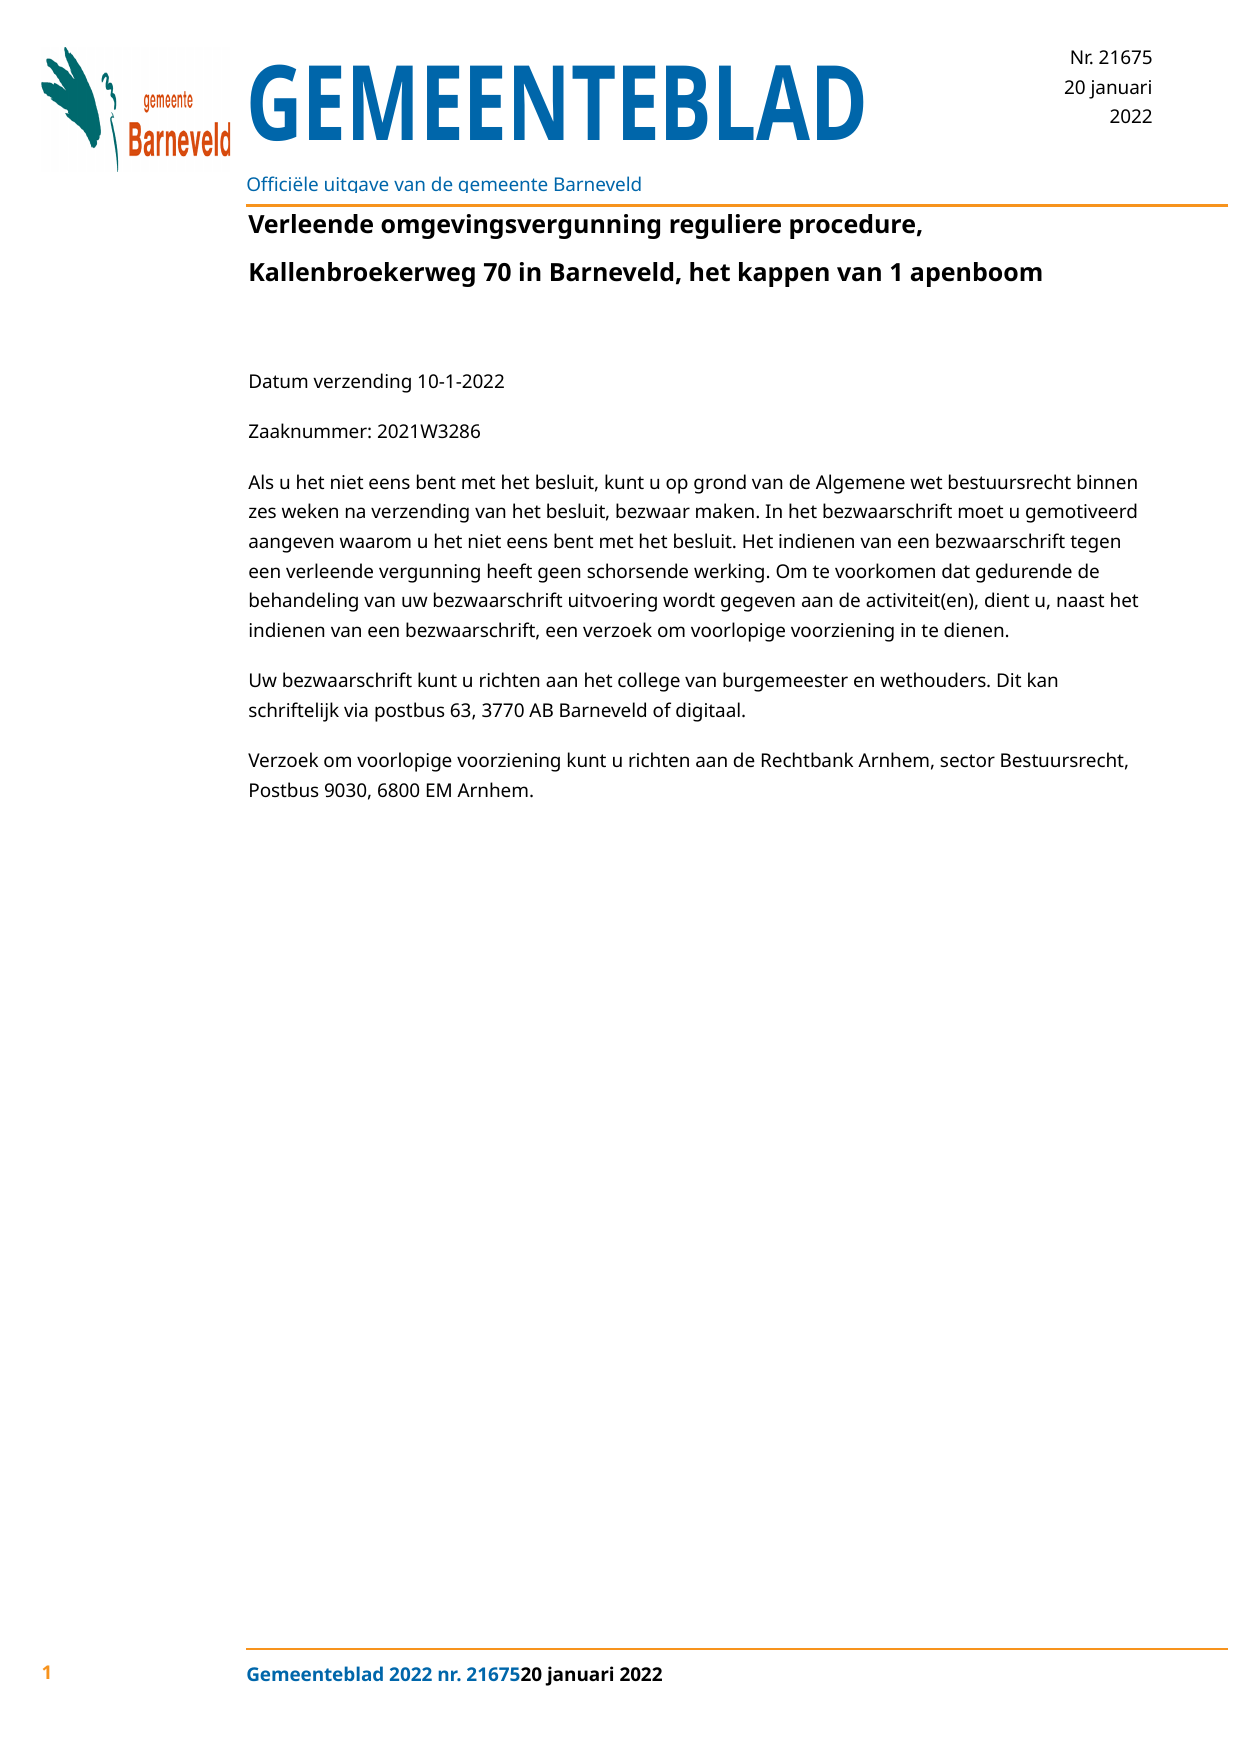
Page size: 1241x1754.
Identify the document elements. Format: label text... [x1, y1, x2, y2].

text Zaaknummer: 2021W3286 [248, 419, 1152, 444]
text Verzoek om voorlopige voorziening kunt u richten aan de Rechtbank Arnhem, sector Bestuursrecht, Postbus 9030, 6800 EM Arnhem. [248, 747, 1152, 803]
text Datum verzending 10-1-2022 [248, 368, 1152, 394]
text Verleende omgevingsvergunning reguliere procedure, Kallenbroekerweg 70 in Barneveld, het kappen van 1 apenboom [248, 207, 1152, 288]
picture [41, 47, 231, 172]
text Als u het niet eens bent met het besluit, kunt u op grond van de Algemene wet bestuursrecht binnen zes weken na verzending van het besluit, bezwaar maken. In het bezwaarschrift moet u gemotiveerd aangeven waarom u het niet eens bent met het besluit. Het indienen van een bezwaarschrift tegen een verleende vergunning heeft geen schorsende werking. Om te voorkomen dat gedurende de behandeling van uw bezwaarschrift uitvoering wordt gegeven aan de activiteit(en), dient u, naast het indienen van een bezwaarschrift, een verzoek om voorlopige voorziening in te dienen. [248, 469, 1152, 643]
text Uw bezwaarschrift kunt u richten aan het college van burgemeester en wethouders. Dit kan schriftelijk via postbus 63, 3770 AB Barneveld of digitaal. [248, 667, 1152, 723]
